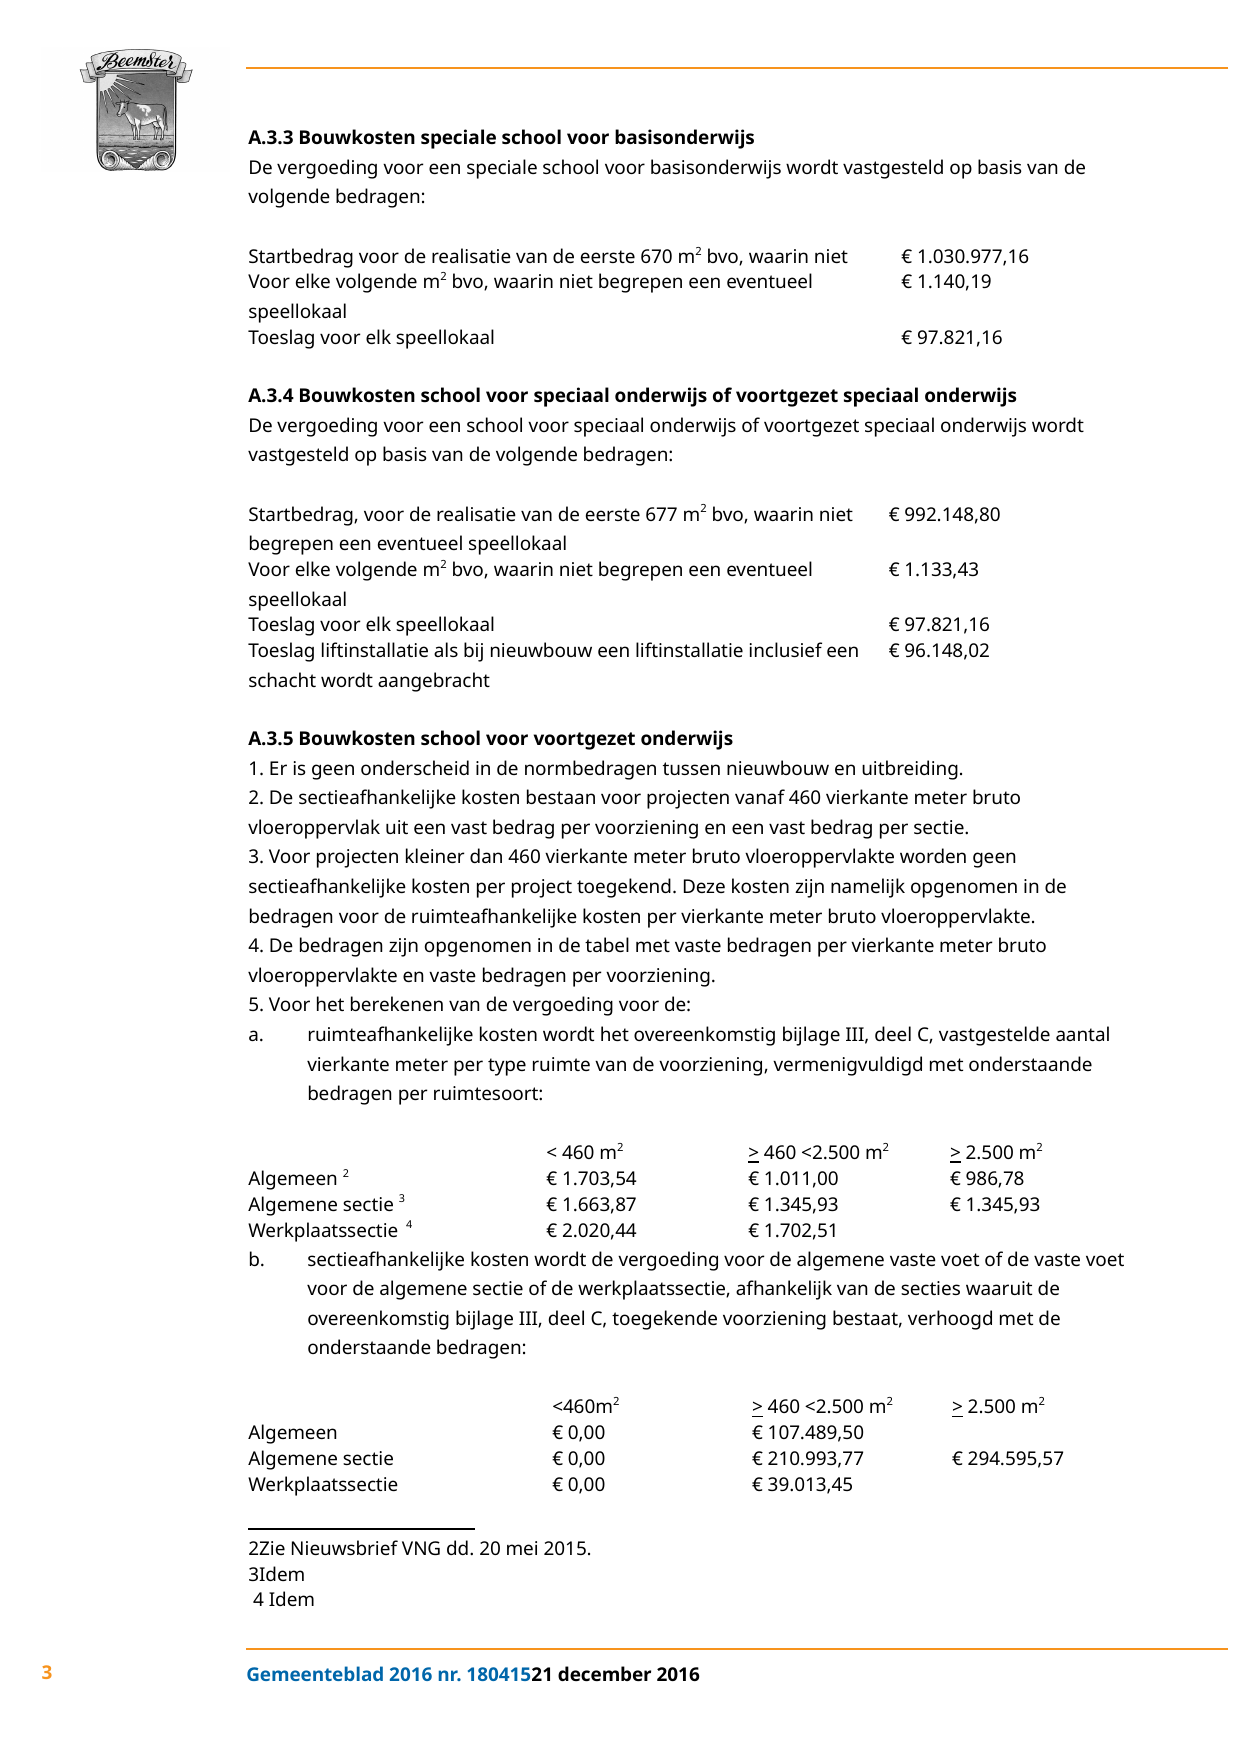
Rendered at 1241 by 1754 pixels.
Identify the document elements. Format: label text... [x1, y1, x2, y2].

table_header > 460 <2.500 m2 [748, 1140, 950, 1165]
table_cell Toeslag voor elk speellokaal [248, 611, 888, 637]
table_cell € 1.702,51 [748, 1217, 1152, 1242]
table_cell Algemene sectie [248, 1191, 546, 1217]
table_header Startbedrag voor de realisatie van de eerste 670 m2 bvo, waarin niet [248, 243, 901, 268]
text 4. De bedragen zijn opgenomen in de tabel met vaste bedragen per vierkante meter bruto vloeroppervlakte en vaste bedragen per voorziening. [248, 932, 1152, 988]
table_cell € 210.993,77 [752, 1445, 952, 1471]
table_header <460m2 [552, 1394, 752, 1419]
table_cell € 986,78 [950, 1165, 1152, 1191]
table_header [248, 1140, 546, 1165]
table_cell Algemeen [248, 1420, 552, 1445]
text 5. Voor het berekenen van de vergoeding voor de: [248, 992, 1152, 1017]
text 2. De sectieafhankelijke kosten bestaan voor projecten vanaf 460 vierkante meter bruto vloeroppervlak uit een vast bedrag per voorziening en een vast bedrag per sectie. [248, 784, 1152, 840]
table_cell Voor elke volgende m2 bvo, waarin niet begrepen een eventueel speellokaal [248, 269, 901, 324]
table_cell € 39.013,45 [752, 1471, 1152, 1497]
table_cell € 1.011,00 [748, 1165, 950, 1191]
table_cell € 1.345,93 [950, 1191, 1152, 1217]
table_cell € 97.821,16 [901, 324, 1152, 349]
text De vergoeding voor een school voor speciaal onderwijs of voortgezet speciaal onderwijs wordt vastgesteld op basis van de volgende bedragen: [248, 412, 1152, 467]
table_header < 460 m2 [546, 1140, 748, 1165]
table_cell € 1.703,54 [546, 1165, 748, 1191]
picture [41, 47, 231, 172]
table_cell € 0,00 [552, 1471, 752, 1497]
table_cell Werkplaatssectie [248, 1471, 552, 1497]
text De vergoeding voor een speciale school voor basisonderwijs wordt vastgesteld op basis van de volgende bedragen: [248, 154, 1152, 209]
table_cell € 1.345,93 [748, 1191, 950, 1217]
list sectieafhankelijke kosten wordt de vergoeding voor de algemene vaste voet of de vaste voet voor de algemene sectie of de werkplaatssectie, afhankelijk van de secties waaruit de overeenkomstig bijlage III, deel C, toegekende voorziening bestaat, verhoogd met de onderstaande bedragen: [248, 1246, 1152, 1360]
text 1. Er is geen onderscheid in de normbedragen tussen nieuwbouw en uitbreiding. [248, 755, 1152, 781]
table_cell € 0,00 [552, 1445, 752, 1471]
list ruimteafhankelijke kosten wordt het overeenkomstig bijlage III, deel C, vastgestelde aantal vierkante meter per type ruimte van de voorziening, vermenigvuldigd met onderstaande bedragen per ruimtesoort: [248, 1021, 1152, 1106]
table_header > 2.500 m2 [952, 1394, 1152, 1419]
table_cell € 1.140,19 [901, 269, 1152, 324]
table_cell € 0,00 [552, 1420, 752, 1445]
table_cell Algemeen [248, 1165, 546, 1191]
table_cell Voor elke volgende m2 bvo, waarin niet begrepen een eventueel speellokaal [248, 556, 888, 611]
text A.3.4 Bouwkosten school voor speciaal onderwijs of voortgezet speciaal onderwijs [248, 382, 1152, 408]
table_cell € 96.148,02 [889, 637, 1152, 692]
text A.3.5 Bouwkosten school voor voortgezet onderwijs [248, 725, 1152, 751]
table_header > 460 <2.500 m2 [752, 1394, 952, 1419]
table_header Startbedrag, voor de realisatie van de eerste 677 m2 bvo, waarin niet begrepen een eventueel speellokaal [248, 501, 888, 556]
table_header € 992.148,80 [889, 501, 1152, 556]
table_header [248, 1394, 552, 1419]
table_cell € 97.821,16 [889, 611, 1152, 637]
table_cell € 2.020,44 [546, 1217, 748, 1242]
text A.3.3 Bouwkosten speciale school voor basisonderwijs [248, 124, 1152, 150]
table_cell € 1.133,43 [889, 556, 1152, 611]
table_cell € 1.663,87 [546, 1191, 748, 1217]
table_header € 1.030.977,16 [901, 243, 1152, 268]
table_cell Toeslag liftinstallatie als bij nieuwbouw een liftinstallatie inclusief een schacht wordt aangebracht [248, 637, 888, 692]
table_cell Werkplaatssectie [248, 1217, 546, 1242]
table_cell € 294.595,57 [952, 1445, 1152, 1471]
table_cell Algemene sectie [248, 1445, 552, 1471]
text 3. Voor projecten kleiner dan 460 vierkante meter bruto vloeroppervlakte worden geen sectieafhankelijke kosten per project toegekend. Deze kosten zijn namelijk opgenomen in de bedragen voor de ruimteafhankelijke kosten per vierkante meter bruto vloeroppervlakte. [248, 844, 1152, 928]
table_cell Toeslag voor elk speellokaal [248, 324, 901, 349]
table_cell € 107.489,50 [752, 1420, 1152, 1445]
table_header > 2.500 m2 [950, 1140, 1152, 1165]
